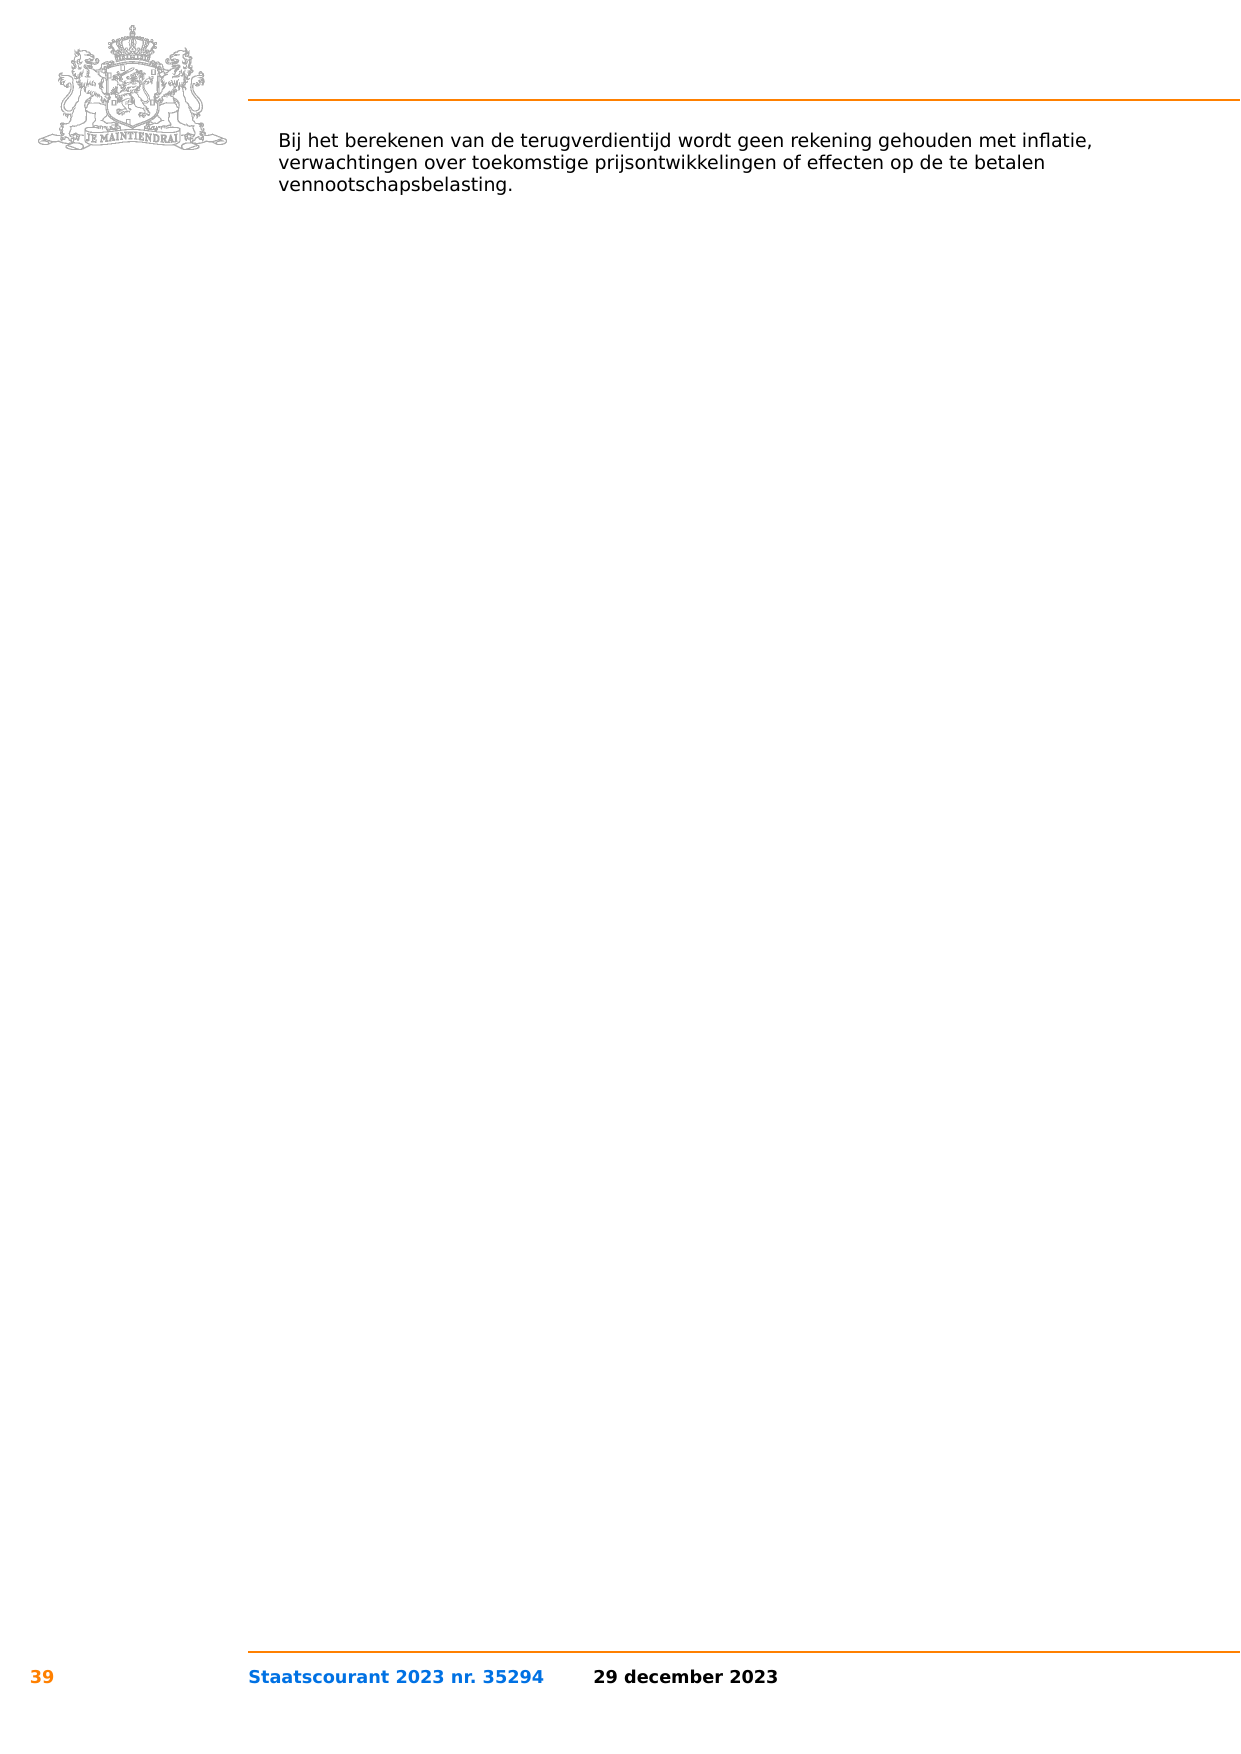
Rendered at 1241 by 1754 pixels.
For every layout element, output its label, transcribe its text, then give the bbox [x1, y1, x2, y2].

picture [38, 25, 227, 150]
text Bij het berekenen van de terugverdientijd wordt geen rekening gehouden met inflatie, verwachtingen over toekomstige prijsontwikkelingen of effecten op de te betalen vennootschapsbelasting. [278, 130, 1163, 196]
